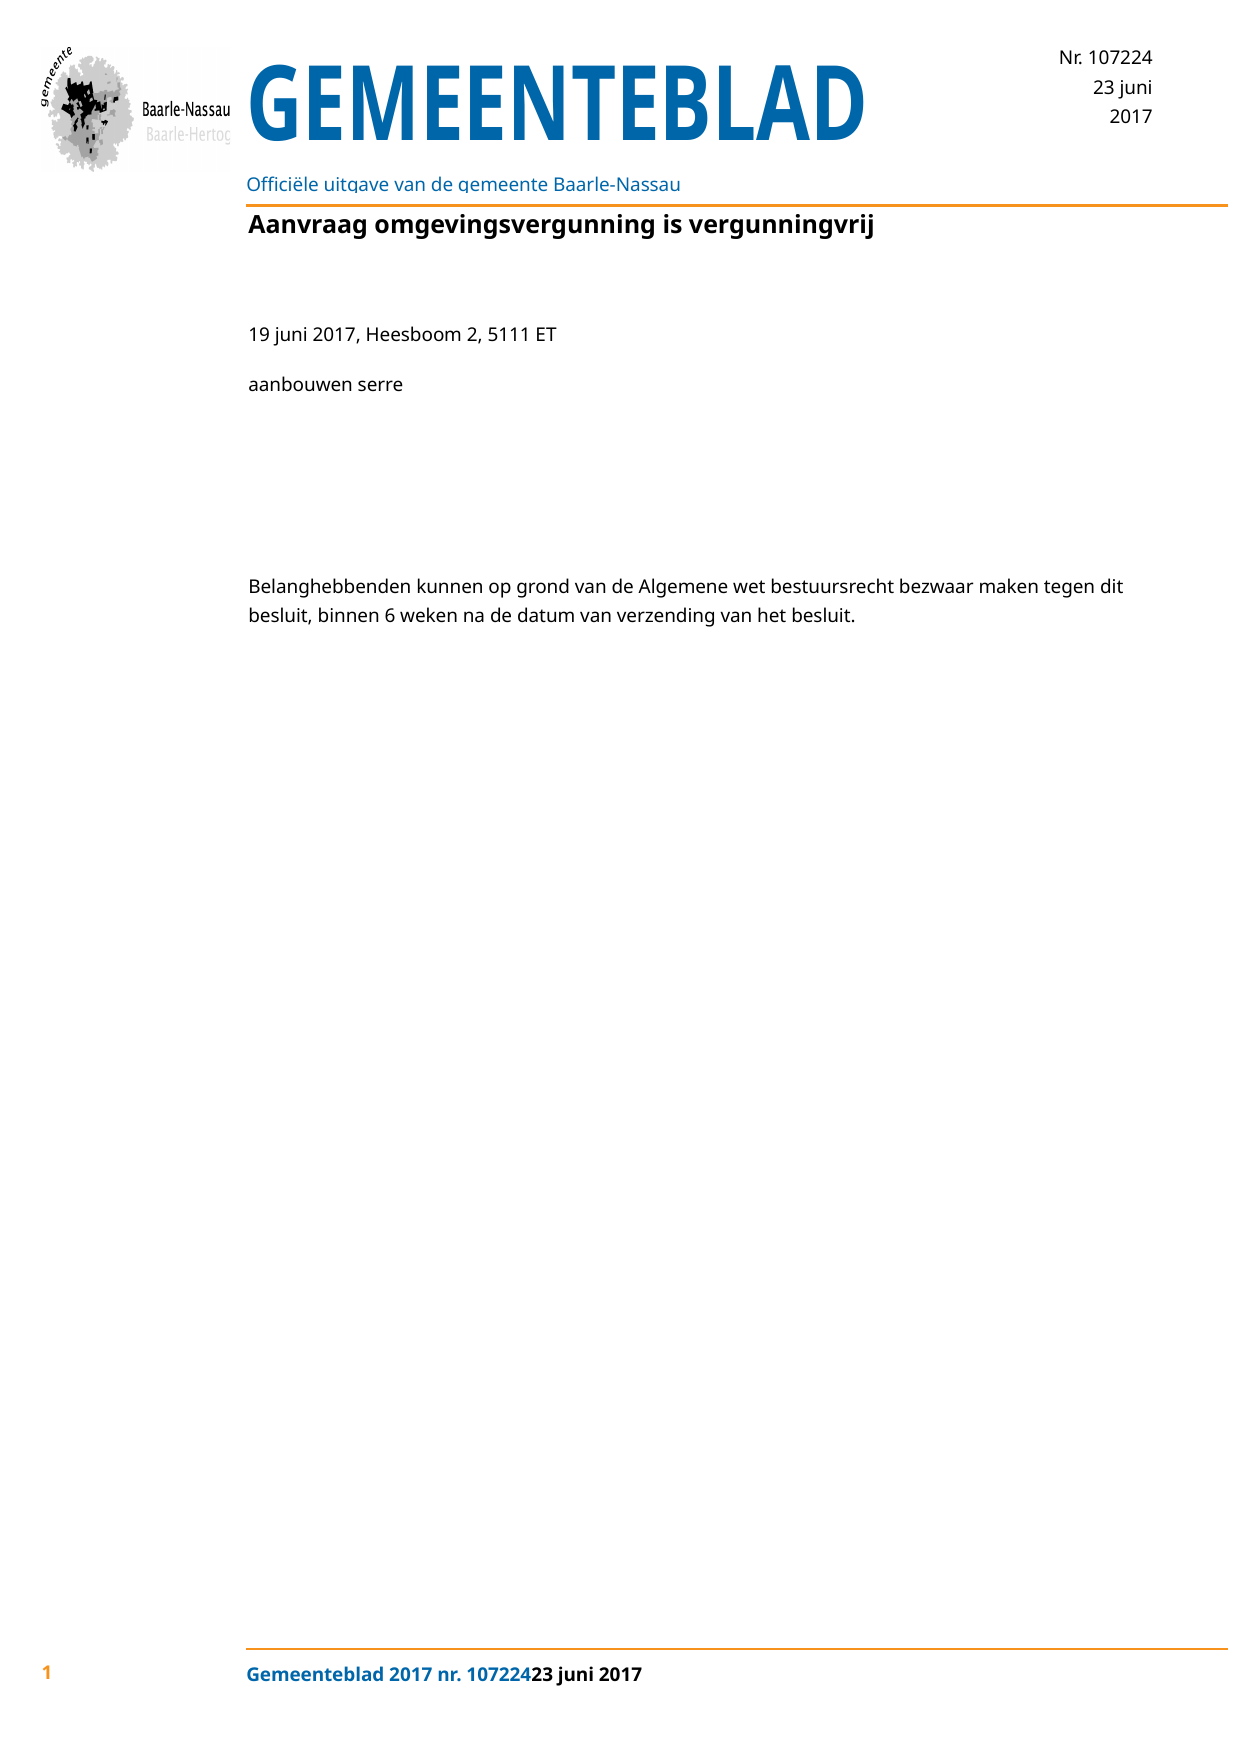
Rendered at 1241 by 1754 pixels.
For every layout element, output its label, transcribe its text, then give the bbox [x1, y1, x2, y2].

text Aanvraag omgevingsvergunning is vergunningvrij [248, 207, 1152, 241]
picture [41, 47, 231, 172]
text Belanghebbenden kunnen op grond van de Algemene wet bestuursrecht bezwaar maken tegen dit besluit, binnen 6 weken na de datum van verzending van het besluit. [248, 573, 1152, 628]
text aanbouwen serre [248, 371, 1152, 397]
text 19 juni 2017, Heesboom 2, 5111 ET [248, 321, 1152, 346]
